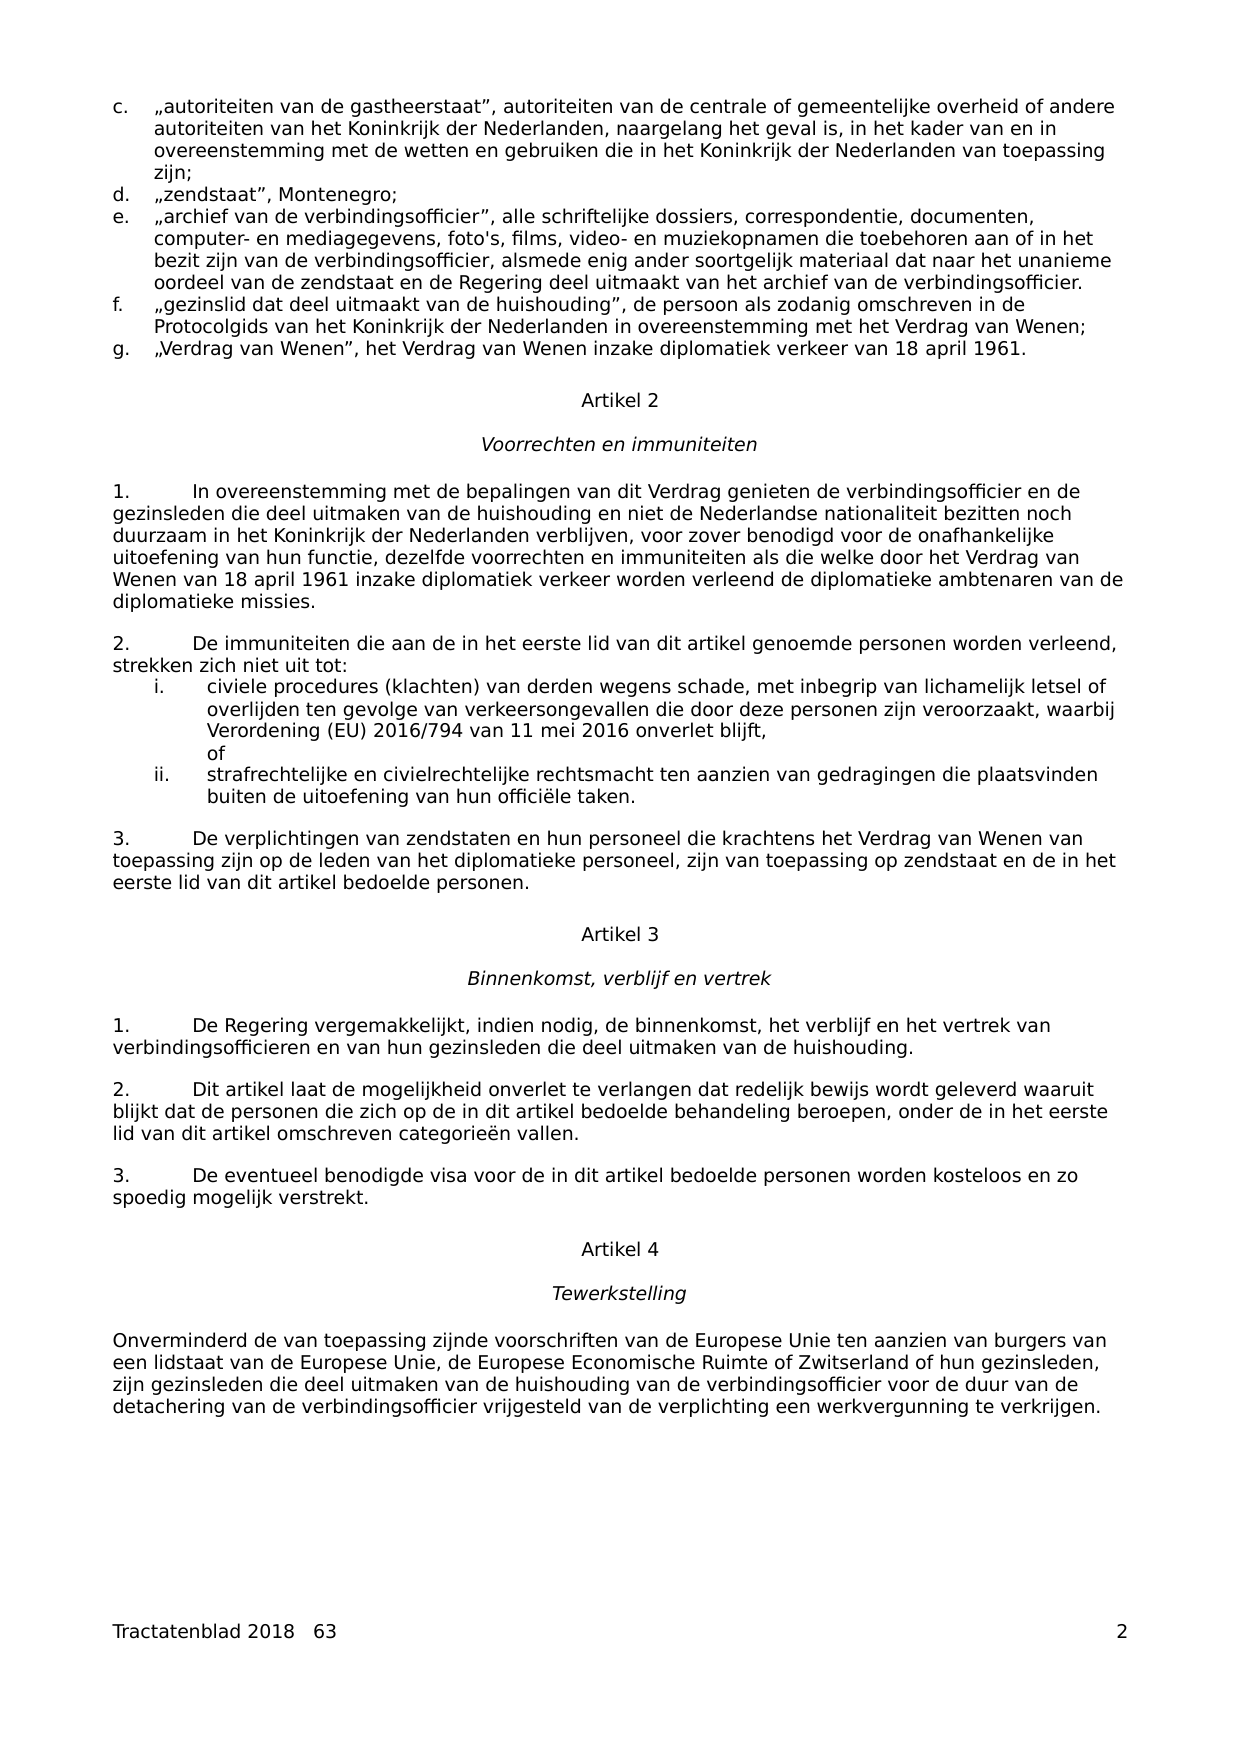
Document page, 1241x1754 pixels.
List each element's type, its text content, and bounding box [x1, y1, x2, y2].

subtitle Artikel 4 Tewerkstelling [112, 1239, 1128, 1305]
text 1. In overeenstemming met de bepalingen van dit Verdrag genieten de verbindingsofficier en de gezinsleden die deel uitmaken van de huishouding en niet de Nederlandse nationaliteit bezitten noch duurzaam in het Koninkrijk der Nederlanden verblijven, voor zover benodigd voor de onafhankelijke uitoefening van hun functie, dezelfde voorrechten en immuniteiten als die welke door het Verdrag van Wenen van 18 april 1961 inzake diplomatiek verkeer worden verleend de diplomatieke ambtenaren van de diplomatieke missies. [112, 481, 1128, 612]
text d. „zendstaat”, Montenegro; [112, 184, 1128, 206]
text g. „Verdrag van Wenen”, het Verdrag van Wenen inzake diplomatiek verkeer van 18 april 1961. [112, 338, 1128, 360]
text Onverminderd de van toepassing zijnde voorschriften van de Europese Unie ten aanzien van burgers van een lidstaat van de Europese Unie, de Europese Economische Ruimte of Zwitserland of hun gezinsleden, zijn gezinsleden die deel uitmaken van de huishouding van de verbindingsofficier voor de duur van de detachering van de verbindingsofficier vrijgesteld van de verplichting een werkvergunning te verkrijgen. [112, 1330, 1128, 1418]
text 1. De Regering vergemakkelijkt, indien nodig, de binnenkomst, het verblijf en het vertrek van verbindingsofficieren en van hun gezinsleden die deel uitmaken van de huishouding. [112, 1015, 1128, 1059]
text 2. Dit artikel laat de mogelijkheid onverlet te verlangen dat redelijk bewijs wordt geleverd waaruit blijkt dat de personen die zich op de in dit artikel bedoelde behandeling beroepen, onder de in het eerste lid van dit artikel omschreven categorieën vallen. [112, 1079, 1128, 1145]
subtitle Artikel 3 Binnenkomst, verblijf en vertrek [112, 924, 1128, 990]
text 3. De verplichtingen van zendstaten en hun personeel die krachtens het Verdrag van Wenen van toepassing zijn op de leden van het diplomatieke personeel, zijn van toepassing op zendstaat en de in het eerste lid van dit artikel bedoelde personen. [112, 828, 1128, 894]
text f. „gezinslid dat deel uitmaakt van de huishouding”, de persoon als zodanig omschreven in de Protocolgids van het Koninkrijk der Nederlanden in overeenstemming met het Verdrag van Wenen; [112, 294, 1128, 338]
text i. civiele procedures (klachten) van derden wegens schade, met inbegrip van lichamelijk letsel of overlijden ten gevolge van verkeersongevallen die door deze personen zijn veroorzaakt, waarbij Verordening (EU) 2016/794 van 11 mei 2016 onverlet blijft, [153, 676, 1128, 742]
subtitle Artikel 2 Voorrechten en immuniteiten [112, 390, 1128, 456]
text 2. De immuniteiten die aan de in het eerste lid van dit artikel genoemde personen worden verleend, strekken zich niet uit tot: [112, 632, 1128, 676]
text of [207, 742, 1128, 764]
text c. „autoriteiten van de gastheerstaat”, autoriteiten van de centrale of gemeentelijke overheid of andere autoriteiten van het Koninkrijk der Nederlanden, naargelang het geval is, in het kader van en in overeenstemming met de wetten en gebruiken die in het Koninkrijk der Nederlanden van toepassing zijn; [112, 96, 1128, 184]
text e. „archief van de verbindingsofficier”, alle schriftelijke dossiers, correspondentie, documenten, computer- en mediagegevens, foto's, films, video- en muziekopnamen die toebehoren aan of in het bezit zijn van de verbindingsofficier, alsmede enig ander soortgelijk materiaal dat naar het unanieme oordeel van de zendstaat en de Regering deel uitmaakt van het archief van de verbindingsofficier. [112, 206, 1128, 294]
text ii. strafrechtelijke en civielrechtelijke rechtsmacht ten aanzien van gedragingen die plaatsvinden buiten de uitoefening van hun officiële taken. [153, 764, 1128, 808]
text 3. De eventueel benodigde visa voor de in dit artikel bedoelde personen worden kosteloos en zo spoedig mogelijk verstrekt. [112, 1165, 1128, 1209]
